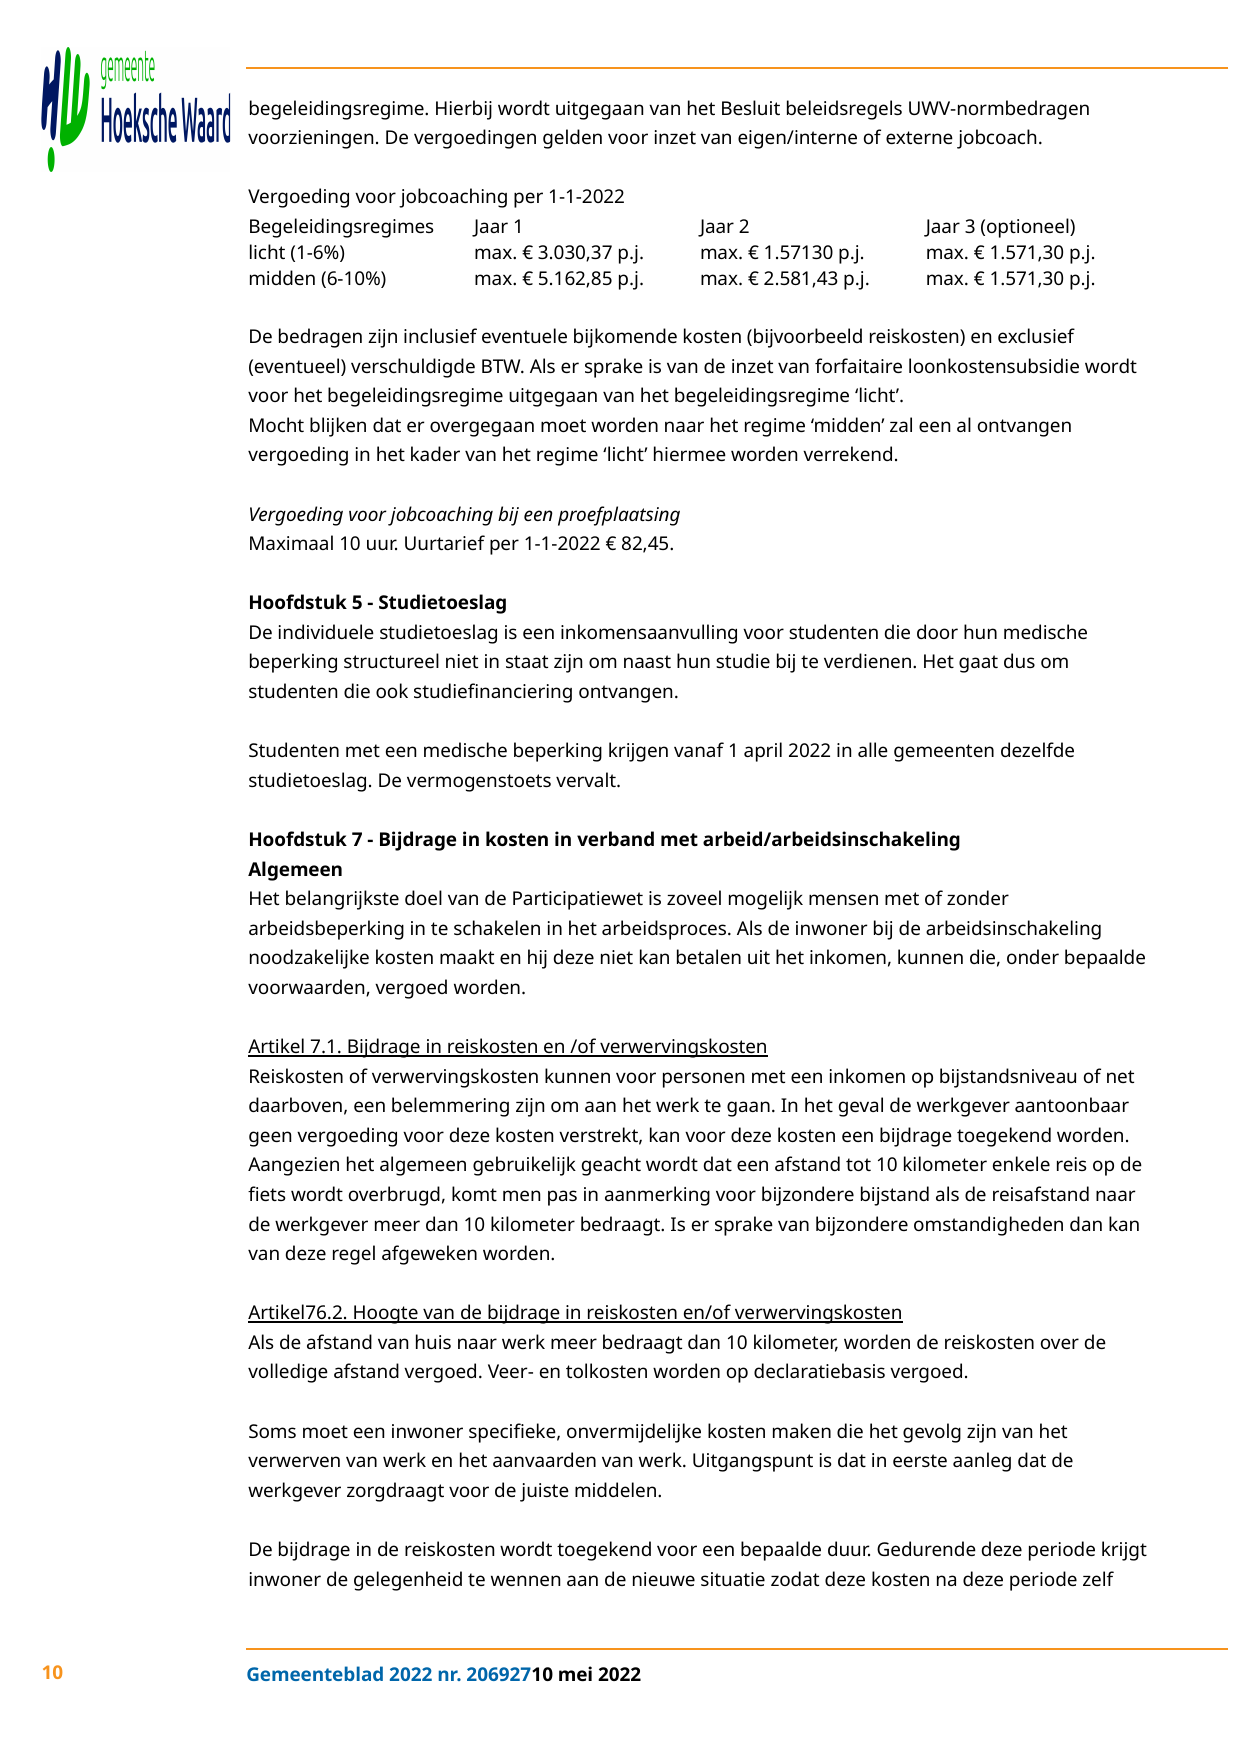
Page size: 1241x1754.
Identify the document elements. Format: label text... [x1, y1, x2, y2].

text begeleidingsregime. Hierbij wordt uitgegaan van het Besluit beleidsregels UWV-normbedragen voorzieningen. De vergoedingen gelden voor inzet van eigen/interne of externe jobcoach. [248, 95, 1152, 150]
text Studenten met een medische beperking krijgen vanaf 1 april 2022 in alle gemeenten dezelfde studietoeslag. De vermogenstoets vervalt. [248, 737, 1152, 793]
text Als de afstand van huis naar werk meer bedraagt dan 10 kilometer, worden de reiskosten over de volledige afstand vergoed. Veer- en tolkosten worden op declaratiebasis vergoed. [248, 1329, 1152, 1384]
text De bijdrage in de reiskosten wordt toegekend voor een bepaalde duur. Gedurende deze periode krijgt inwoner de gelegenheid te wennen aan de nieuwe situatie zodat deze kosten na deze periode zelf [248, 1536, 1152, 1591]
text Hoofdstuk 7 - Bijdrage in kosten in verband met arbeid/arbeidsinschakeling [248, 826, 1152, 852]
table_cell max. € 3.030,37 p.j. [474, 239, 700, 265]
table_cell max. € 2.581,43 p.j. [700, 265, 926, 290]
text Mocht blijken dat er overgegaan moet worden naar het regime ‘midden’ zal een al ontvangen vergoeding in het kader van het regime ‘licht’ hiermee worden verrekend. [248, 412, 1152, 467]
text Vergoeding voor jobcoaching bij een proefplaatsing [248, 501, 1152, 526]
table_cell max. € 1.571,30 p.j. [926, 239, 1152, 265]
table_cell licht (1-6%) [248, 239, 474, 265]
table_cell max. € 1.57130 p.j. [700, 239, 926, 265]
text De individuele studietoeslag is een inkomensaanvulling voor studenten die door hun medische beperking structureel niet in staat zijn om naast hun studie bij te verdienen. Het gaat dus om studenten die ook studiefinanciering ontvangen. [248, 619, 1152, 704]
text Reiskosten of verwervingskosten kunnen voor personen met een inkomen op bijstandsniveau of net daarboven, een belemmering zijn om aan het werk te gaan. In het geval de werkgever aantoonbaar geen vergoeding voor deze kosten verstrekt, kan voor deze kosten een bijdrage toegekend worden. Aangezien het algemeen gebruikelijk geacht wordt dat een afstand tot 10 kilometer enkele reis op de fiets wordt overbrugd, komt men pas in aanmerking voor bijzondere bijstand als de reisafstand naar de werkgever meer dan 10 kilometer bedraagt. Is er sprake van bijzondere omstandigheden dan kan van deze regel afgeweken worden. [248, 1063, 1152, 1266]
text Artikel76.2. Hoogte van de bijdrage in reiskosten en/of verwervingskosten [248, 1299, 1152, 1325]
table_cell max. € 1.571,30 p.j. [926, 265, 1152, 290]
text De bedragen zijn inclusief eventuele bijkomende kosten (bijvoorbeeld reiskosten) en exclusief (eventueel) verschuldigde BTW. Als er sprake is van de inzet van forfaitaire loonkostensubsidie wordt voor het begeleidingsregime uitgegaan van het begeleidingsregime ‘licht’. [248, 323, 1152, 408]
text Vergoeding voor jobcoaching per 1-1-2022 [248, 183, 1152, 209]
text Artikel 7.1. Bijdrage in reiskosten en /of verwervingskosten [248, 1033, 1152, 1059]
table_cell midden (6-10%) [248, 265, 474, 290]
text Het belangrijkste doel van de Participatiewet is zoveel mogelijk mensen met of zonder arbeidsbeperking in te schakelen in het arbeidsproces. Als de inwoner bij de arbeidsinschakeling noodzakelijke kosten maakt en hij deze niet kan betalen uit het inkomen, kunnen die, onder bepaalde voorwaarden, vergoed worden. [248, 885, 1152, 1000]
table_cell max. € 5.162,85 p.j. [474, 265, 700, 290]
table_header Jaar 3 (optioneel) [926, 213, 1152, 239]
picture [41, 47, 231, 172]
table_header Jaar 1 [474, 213, 700, 239]
text Maximaal 10 uur. Uurtarief per 1-1-2022 € 82,45. [248, 530, 1152, 556]
text Hoofdstuk 5 - Studietoeslag [248, 589, 1152, 615]
table_header Begeleidingsregimes [248, 213, 474, 239]
text Soms moet een inwoner specifieke, onvermijdelijke kosten maken die het gevolg zijn van het verwerven van werk en het aanvaarden van werk. Uitgangspunt is dat in eerste aanleg dat de werkgever zorgdraagt voor de juiste middelen. [248, 1418, 1152, 1503]
text Algemeen [248, 856, 1152, 881]
table_header Jaar 2 [700, 213, 926, 239]
